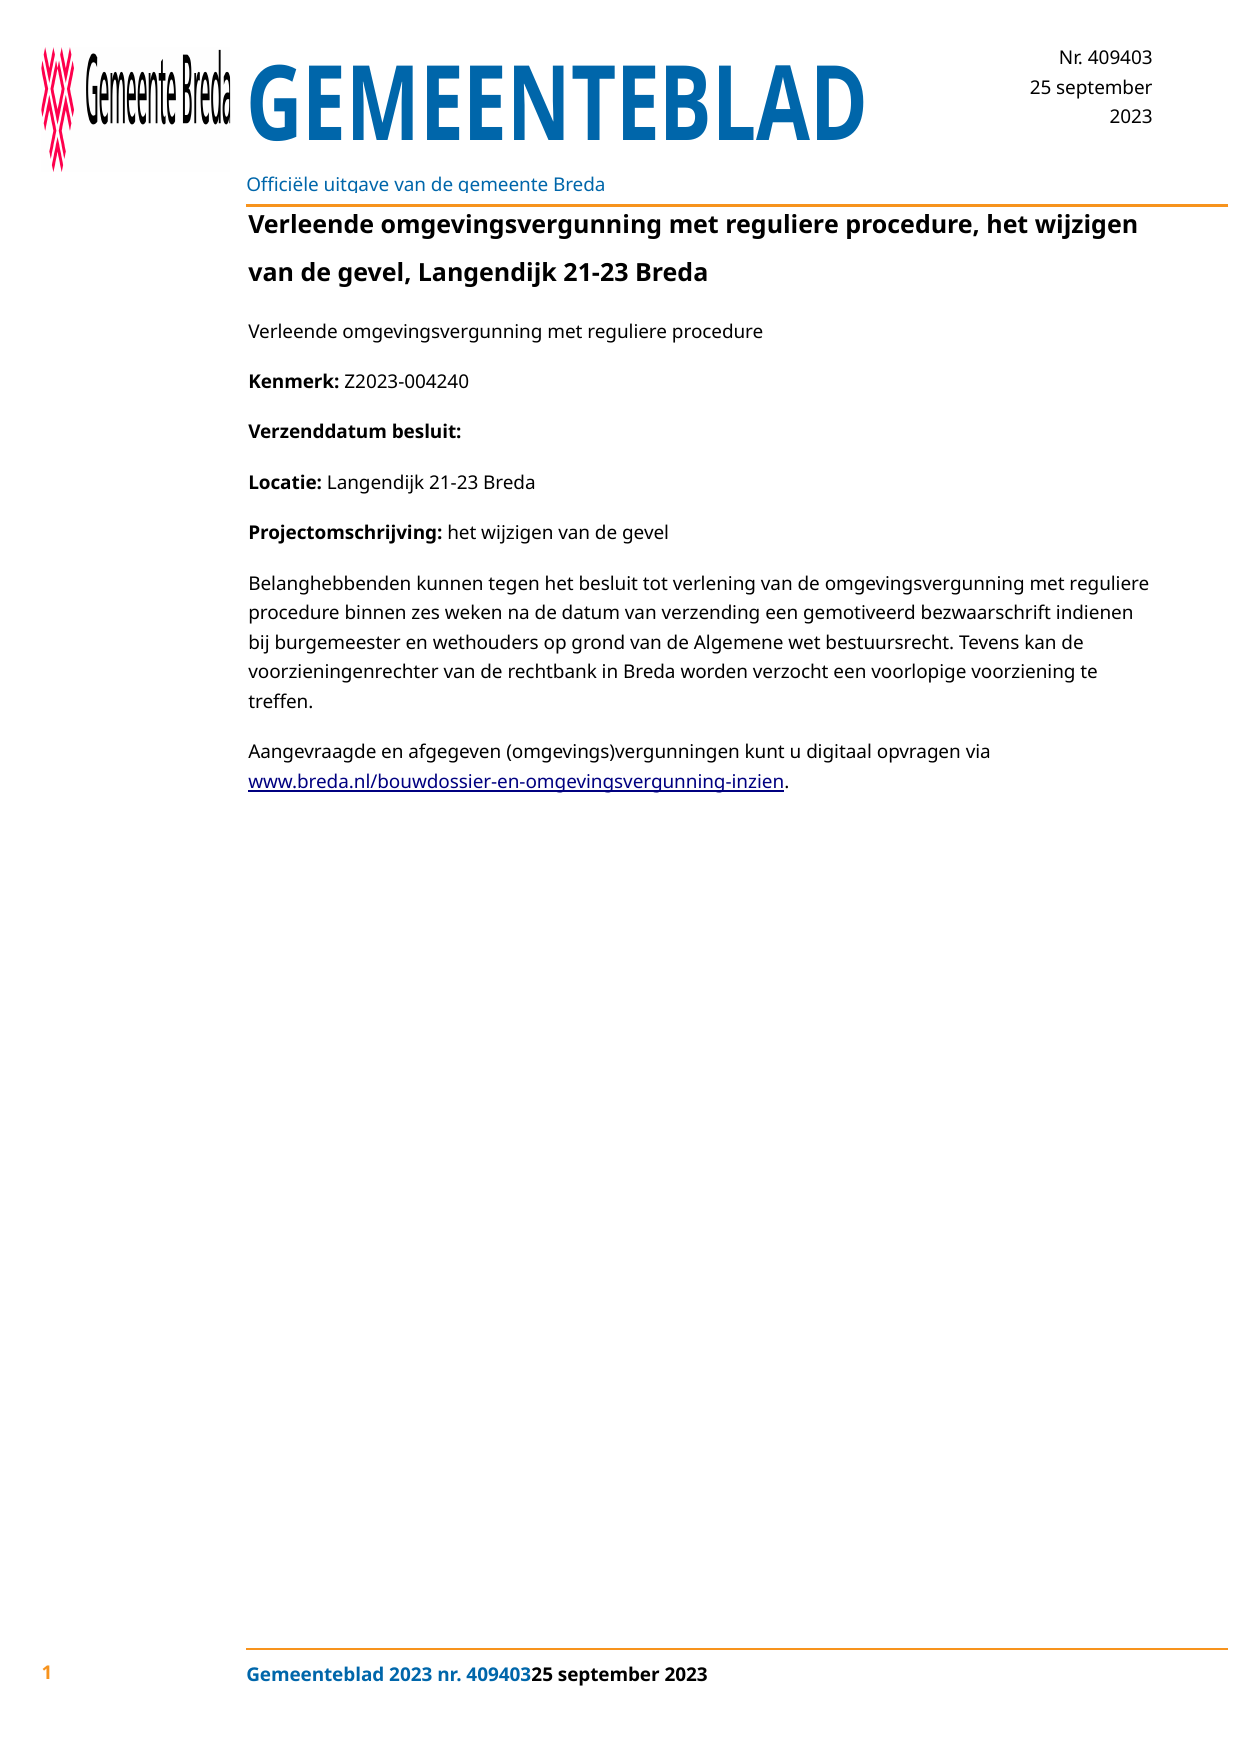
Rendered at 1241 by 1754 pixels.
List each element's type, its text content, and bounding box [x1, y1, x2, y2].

text Verleende omgevingsvergunning met reguliere procedure, het wijzigen van de gevel, Langendijk 21-23 Breda [248, 207, 1152, 288]
text Verzenddatum besluit: [248, 419, 1152, 444]
text Aangevraagde en afgegeven (omgevings)vergunningen kunt u digitaal opvragen via www.breda.nl/bouwdossier-en-omgevingsvergunning-inzien. [248, 739, 1152, 794]
text Projectomschrijving: het wijzigen van de gevel [248, 519, 1152, 545]
picture [41, 47, 231, 172]
text Locatie: Langendijk 21-23 Breda [248, 469, 1152, 495]
text Verleende omgevingsvergunning met reguliere procedure [248, 318, 1152, 344]
text Belanghebbenden kunnen tegen het besluit tot verlening van de omgevingsvergunning met reguliere procedure binnen zes weken na de datum van verzending een gemotiveerd bezwaarschrift indienen bij burgemeester en wethouders op grond van de Algemene wet bestuursrecht. Tevens kan de voorzieningenrechter van de rechtbank in Breda worden verzocht een voorlopige voorziening te treffen. [248, 570, 1152, 714]
text Kenmerk: Z2023-004240 [248, 368, 1152, 394]
